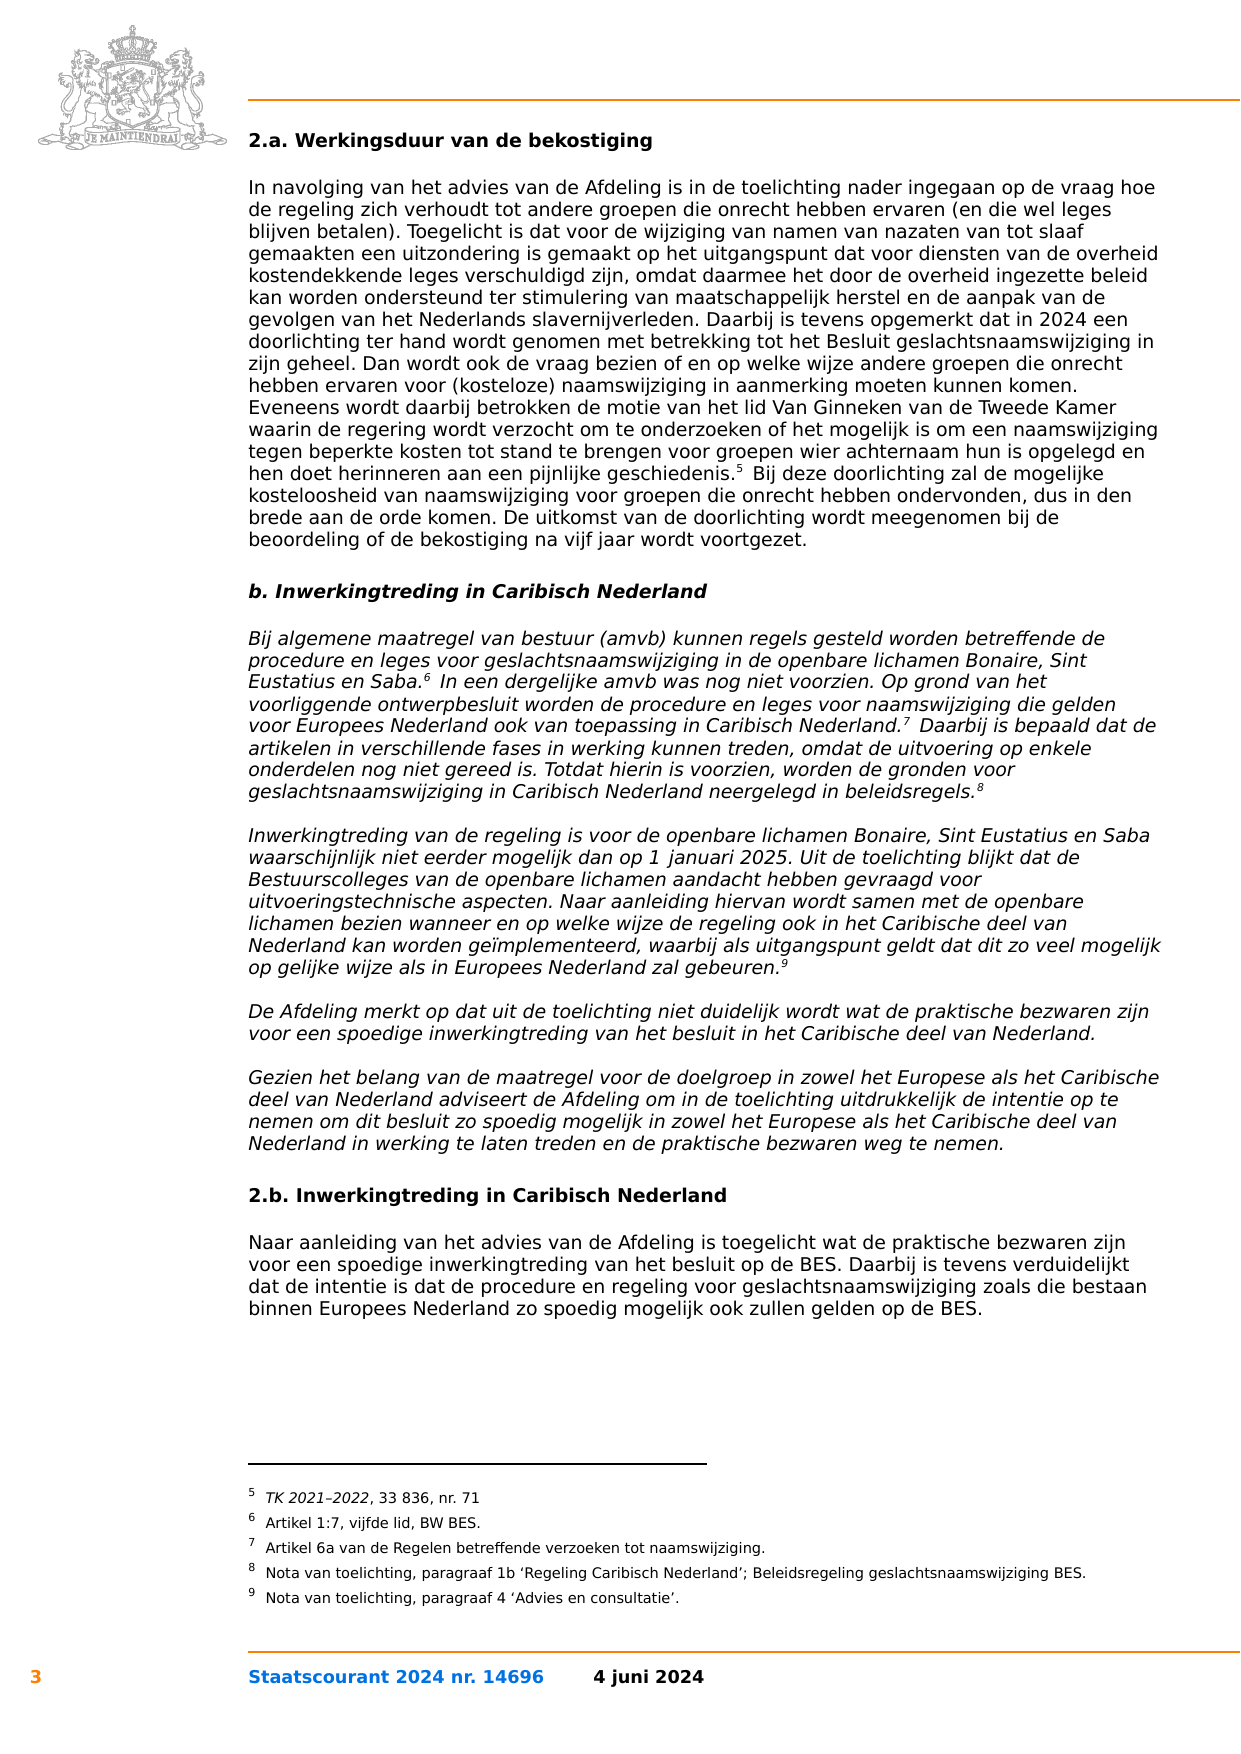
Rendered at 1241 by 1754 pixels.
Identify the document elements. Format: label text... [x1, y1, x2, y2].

subtitle 2.b. Inwerkingtreding in Caribisch Nederland [248, 1185, 1163, 1207]
text Inwerkingtreding van de regeling is voor de openbare lichamen Bonaire, Sint Eustatius en Saba waarschijnlijk niet eerder mogelijk dan op 1 januari 2025. Uit de toelichting blijkt dat de Bestuurscolleges van de openbare lichamen aandacht hebben gevraagd voor uitvoeringstechnische aspecten. Naar aanleiding hiervan wordt samen met de openbare lichamen bezien wanneer en op welke wijze de regeling ook in het Caribische deel van Nederland kan worden geïmplementeerd, waarbij als uitgangspunt geldt dat dit zo veel mogelijk op gelijke wijze als in Europees Nederland zal gebeuren. [248, 825, 1163, 979]
text Nota van toelichting, paragraaf 1b ‘Regeling Caribisch Nederland’; Beleidsregeling geslachtsnaamswijziging BES. [248, 1561, 1163, 1583]
text In navolging van het advies van de Afdeling is in de toelichting nader ingegaan op de vraag hoe de regeling zich verhoudt tot andere groepen die onrecht hebben ervaren (en die wel leges blijven betalen). Toegelicht is dat voor de wijziging van namen van nazaten van tot slaaf gemaakten een uitzondering is gemaakt op het uitgangspunt dat voor diensten van de overheid kostendekkende leges verschuldigd zijn, omdat daarmee het door de overheid ingezette beleid kan worden ondersteund ter stimulering van maatschappelijk herstel en de aanpak van de gevolgen van het Nederlands slavernijverleden. Daarbij is tevens opgemerkt dat in 2024 een doorlichting ter hand wordt genomen met betrekking tot het Besluit geslachtsnaamswijziging in zijn geheel. Dan wordt ook de vraag bezien of en op welke wijze andere groepen die onrecht hebben ervaren voor (kosteloze) naamswijziging in aanmerking moeten kunnen komen. Eveneens wordt daarbij betrokken de motie van het lid Van Ginneken van de Tweede Kamer waarin de regering wordt verzocht om te onderzoeken of het mogelijk is om een naamswijziging tegen beperkte kosten tot stand te brengen voor groepen wier achternaam hun is opgelegd en hen doet herinneren aan een pijnlijke geschiedenis. Bij deze doorlichting zal de mogelijke kosteloosheid van naamswijziging voor groepen die onrecht hebben ondervonden, dus in den brede aan de orde komen. De uitkomst van de doorlichting wordt meegenomen bij de beoordeling of de bekostiging na vijf jaar wordt voortgezet. [248, 177, 1163, 551]
text TK 2021–2022, 33 836, nr. 71 [248, 1486, 1163, 1508]
text De Afdeling merkt op dat uit de toelichting niet duidelijk wordt wat de praktische bezwaren zijn voor een spoedige inwerkingtreding van het besluit in het Caribische deel van Nederland. [248, 1001, 1163, 1045]
text Bij algemene maatregel van bestuur (amvb) kunnen regels gesteld worden betreffende de procedure en leges voor geslachtsnaamswijziging in de openbare lichamen Bonaire, Sint Eustatius en Saba. In een dergelijke amvb was nog niet voorzien. Op grond van het voorliggende ontwerpbesluit worden de procedure en leges voor naamswijziging die gelden voor Europees Nederland ook van toepassing in Caribisch Nederland. Daarbij is bepaald dat de artikelen in verschillende fases in werking kunnen treden, omdat de uitvoering op enkele onderdelen nog niet gereed is. Totdat hierin is voorzien, worden de gronden voor geslachtsnaamswijziging in Caribisch Nederland neergelegd in beleidsregels. [248, 627, 1163, 803]
subtitle b. Inwerkingtreding in Caribisch Nederland [248, 581, 1163, 602]
picture [38, 25, 227, 150]
text Gezien het belang van de maatregel voor de doelgroep in zowel het Europese als het Caribische deel van Nederland adviseert de Afdeling om in de toelichting uitdrukkelijk de intentie op te nemen om dit besluit zo spoedig mogelijk in zowel het Europese als het Caribische deel van Nederland in werking te laten treden en de praktische bezwaren weg te nemen. [248, 1067, 1163, 1155]
subtitle 2.a. Werkingsduur van de bekostiging [248, 130, 1163, 152]
text Artikel 1:7, vijfde lid, BW BES. [248, 1511, 1163, 1533]
text Artikel 6a van de Regelen betreffende verzoeken tot naamswijziging. [248, 1536, 1163, 1558]
text Nota van toelichting, paragraaf 4 ‘Advies en consultatie’. [248, 1586, 1163, 1608]
text Naar aanleiding van het advies van de Afdeling is toegelicht wat de praktische bezwaren zijn voor een spoedige inwerkingtreding van het besluit op de BES. Daarbij is tevens verduidelijkt dat de intentie is dat de procedure en regeling voor geslachtsnaamswijziging zoals die bestaan binnen Europees Nederland zo spoedig mogelijk ook zullen gelden op de BES. [248, 1232, 1163, 1319]
